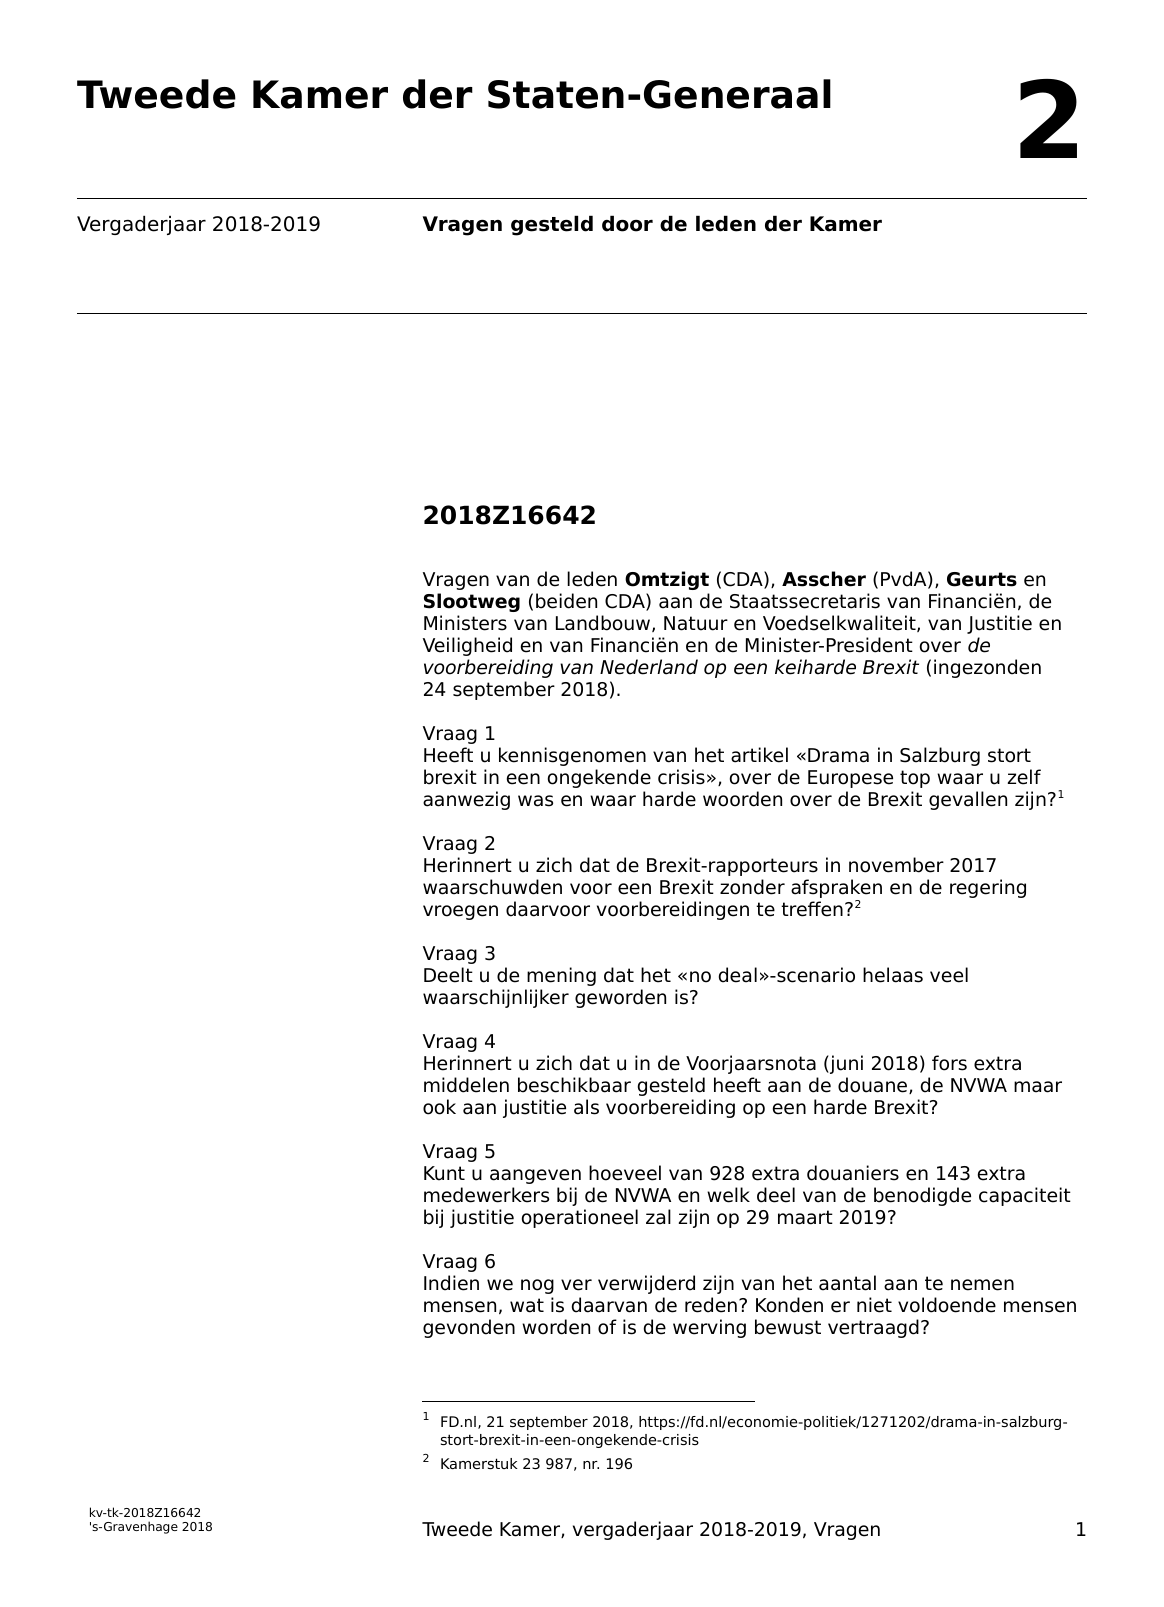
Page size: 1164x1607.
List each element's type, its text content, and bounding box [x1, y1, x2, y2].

text 2018Z16642 [422, 501, 1087, 531]
table_cell Vragen gesteld door de leden der Kamer [422, 199, 1087, 313]
text Herinnert u zich dat u in de Voorjaarsnota (juni 2018) fors extra middelen beschikbaar gesteld heeft aan de douane, de NVWA maar ook aan justitie als voorbereiding op een harde Brexit? [422, 1053, 1087, 1119]
table_cell Vergaderjaar 2018-2019 [77, 199, 422, 313]
text Heeft u kennisgenomen van het artikel «Drama in Salzburg stort brexit in een ongekende crisis», over de Europese top waar u zelf aanwezig was en waar harde woorden over de Brexit gevallen zijn? [422, 745, 1087, 811]
text Vraag 2 [422, 833, 1087, 855]
text Vraag 6 [422, 1251, 1087, 1273]
table_header Tweede Kamer der Staten-Generaal [77, 59, 886, 198]
text Vraag 3 [422, 943, 1087, 965]
text Kamerstuk 23 987, nr. 196 [422, 1452, 1087, 1474]
text kv-tk-2018Z16642 [88, 1506, 323, 1520]
text Vraag 4 [422, 1031, 1087, 1053]
table_header 2 [886, 59, 1087, 198]
text Herinnert u zich dat de Brexit-rapporteurs in november 2017 waarschuwden voor een Brexit zonder afspraken en de regering vroegen daarvoor voorbereidingen te treffen? [422, 855, 1087, 921]
text Deelt u de mening dat het «no deal»-scenario helaas veel waarschijnlijker geworden is? [422, 965, 1087, 1009]
text Vragen van de leden Omtzigt (CDA), Asscher (PvdA), Geurts en Slootweg (beiden CDA) aan de Staatssecretaris van Financiën, de Ministers van Landbouw, Natuur en Voedselkwaliteit, van Justitie en Veiligheid en van Financiën en de Minister-President over de voorbereiding van Nederland op een keiharde Brexit (ingezonden 24 september 2018). [422, 569, 1087, 701]
text FD.nl, 21 september 2018, https://fd.nl/economie-politiek/1271202/drama-in-salzburg-stort-brexit-in-een-ongekende-crisis [422, 1410, 1087, 1449]
text Indien we nog ver verwijderd zijn van het aantal aan te nemen mensen, wat is daarvan de reden? Konden er niet voldoende mensen gevonden worden of is de werving bewust vertraagd? [422, 1273, 1087, 1339]
text Vraag 1 [422, 723, 1087, 745]
text Vraag 5 [422, 1141, 1087, 1163]
text 's-Gravenhage 2018 [88, 1520, 323, 1534]
text Kunt u aangeven hoeveel van 928 extra douaniers en 143 extra medewerkers bij de NVWA en welk deel van de benodigde capaciteit bij justitie operationeel zal zijn op 29 maart 2019? [422, 1163, 1087, 1229]
